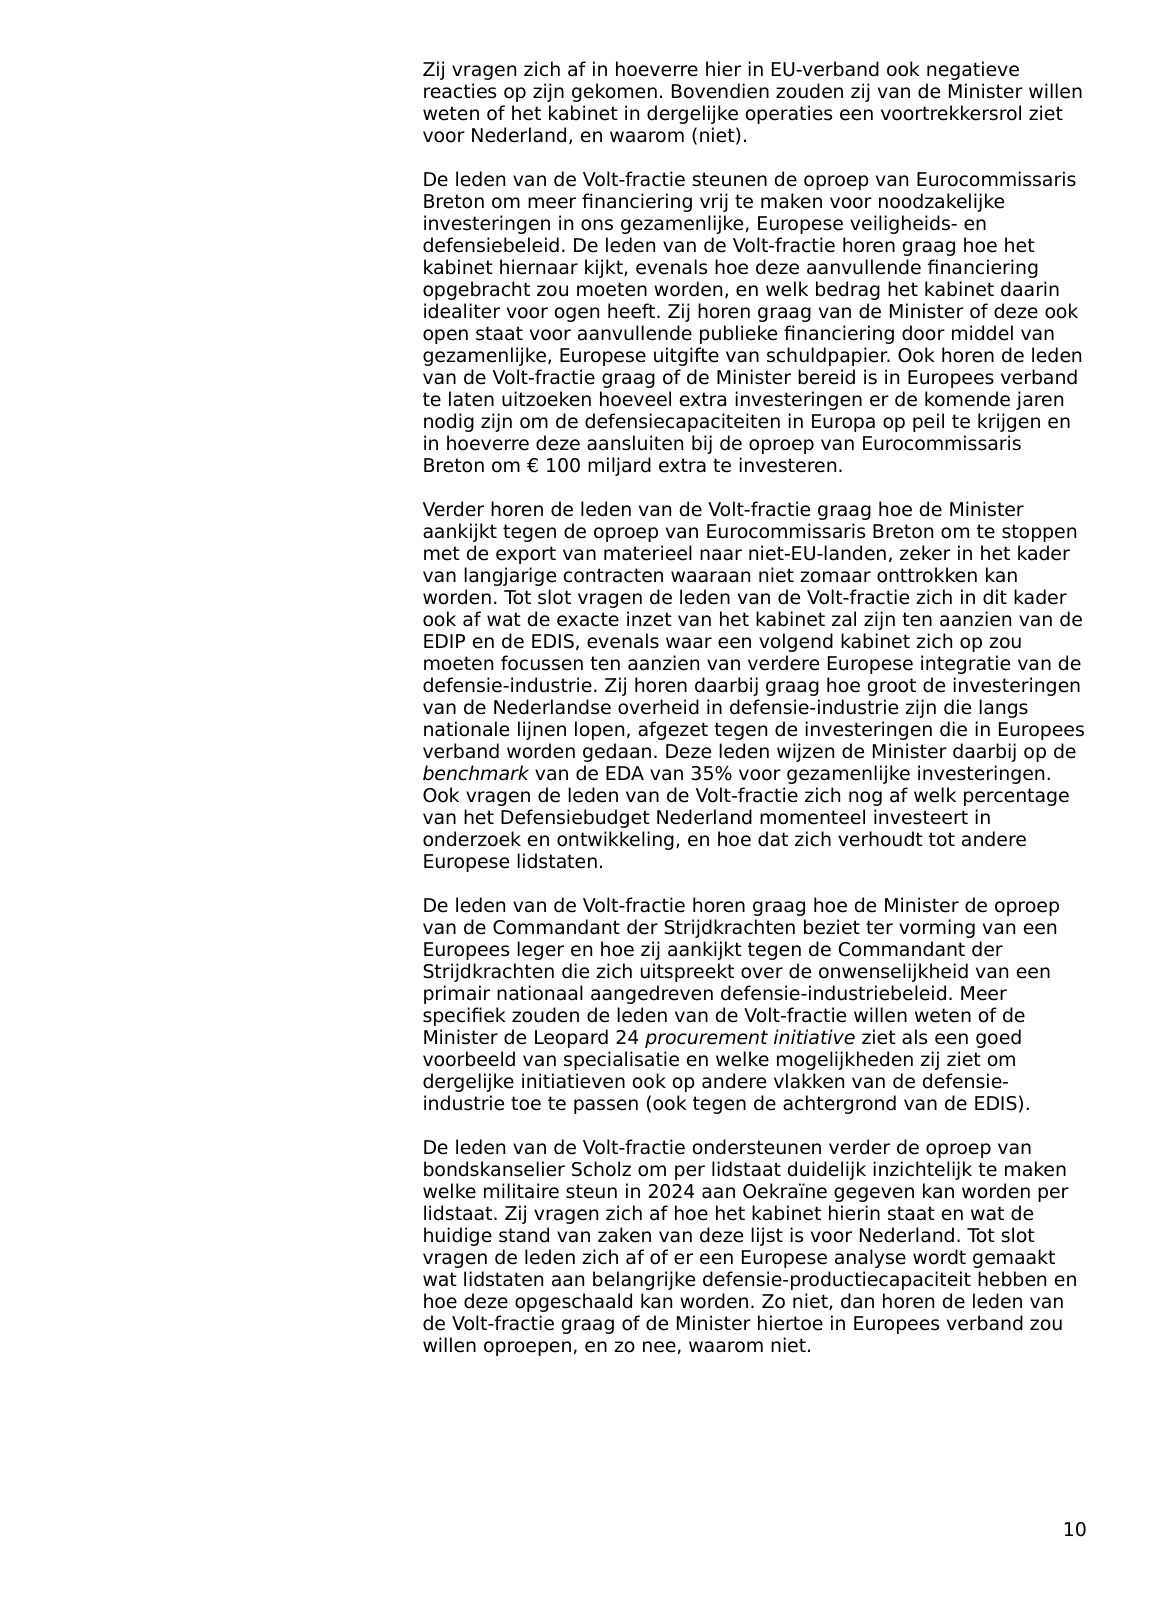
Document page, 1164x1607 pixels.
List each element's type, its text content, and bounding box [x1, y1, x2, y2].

text De leden van de Volt-fractie horen graag hoe de Minister de oproep van de Commandant der Strijdkrachten beziet ter vorming van een Europees leger en hoe zij aankijkt tegen de Commandant der Strijdkrachten die zich uitspreekt over de onwenselijkheid van een primair nationaal aangedreven defensie-industriebeleid. Meer specifiek zouden de leden van de Volt-fractie willen weten of de Minister de Leopard 24 procurement initiative ziet als een goed voorbeeld van specialisatie en welke mogelijkheden zij ziet om dergelijke initiatieven ook op andere vlakken van de defensie-industrie toe te passen (ook tegen de achtergrond van de EDIS). [422, 895, 1087, 1115]
text Verder horen de leden van de Volt-fractie graag hoe de Minister aankijkt tegen de oproep van Eurocommissaris Breton om te stoppen met de export van materieel naar niet-EU-landen, zeker in het kader van langjarige contracten waaraan niet zomaar onttrokken kan worden. Tot slot vragen de leden van de Volt-fractie zich in dit kader ook af wat de exacte inzet van het kabinet zal zijn ten aanzien van de EDIP en de EDIS, evenals waar een volgend kabinet zich op zou moeten focussen ten aanzien van verdere Europese integratie van de defensie-industrie. Zij horen daarbij graag hoe groot de investeringen van de Nederlandse overheid in defensie-industrie zijn die langs nationale lijnen lopen, afgezet tegen de investeringen die in Europees verband worden gedaan. Deze leden wijzen de Minister daarbij op de benchmark van de EDA van 35% voor gezamenlijke investeringen. Ook vragen de leden van de Volt-fractie zich nog af welk percentage van het Defensiebudget Nederland momenteel investeert in onderzoek en ontwikkeling, en hoe dat zich verhoudt tot andere Europese lidstaten. [422, 499, 1087, 873]
text De leden van de Volt-fractie steunen de oproep van Eurocommissaris Breton om meer financiering vrij te maken voor noodzakelijke investeringen in ons gezamenlijke, Europese veiligheids- en defensiebeleid. De leden van de Volt-fractie horen graag hoe het kabinet hiernaar kijkt, evenals hoe deze aanvullende financiering opgebracht zou moeten worden, en welk bedrag het kabinet daarin idealiter voor ogen heeft. Zij horen graag van de Minister of deze ook open staat voor aanvullende publieke financiering door middel van gezamenlijke, Europese uitgifte van schuldpapier. Ook horen de leden van de Volt-fractie graag of de Minister bereid is in Europees verband te laten uitzoeken hoeveel extra investeringen er de komende jaren nodig zijn om de defensiecapaciteiten in Europa op peil te krijgen en in hoeverre deze aansluiten bij de oproep van Eurocommissaris Breton om € 100 miljard extra te investeren. [422, 169, 1087, 477]
text De leden van de Volt-fractie ondersteunen verder de oproep van bondskanselier Scholz om per lidstaat duidelijk inzichtelijk te maken welke militaire steun in 2024 aan Oekraïne gegeven kan worden per lidstaat. Zij vragen zich af hoe het kabinet hierin staat en wat de huidige stand van zaken van deze lijst is voor Nederland. Tot slot vragen de leden zich af of er een Europese analyse wordt gemaakt wat lidstaten aan belangrijke defensie-productiecapaciteit hebben en hoe deze opgeschaald kan worden. Zo niet, dan horen de leden van de Volt-fractie graag of de Minister hiertoe in Europees verband zou willen oproepen, en zo nee, waarom niet. [422, 1137, 1087, 1357]
text Zij vragen zich af in hoeverre hier in EU-verband ook negatieve reacties op zijn gekomen. Bovendien zouden zij van de Minister willen weten of het kabinet in dergelijke operaties een voortrekkersrol ziet voor Nederland, en waarom (niet). [422, 59, 1087, 147]
